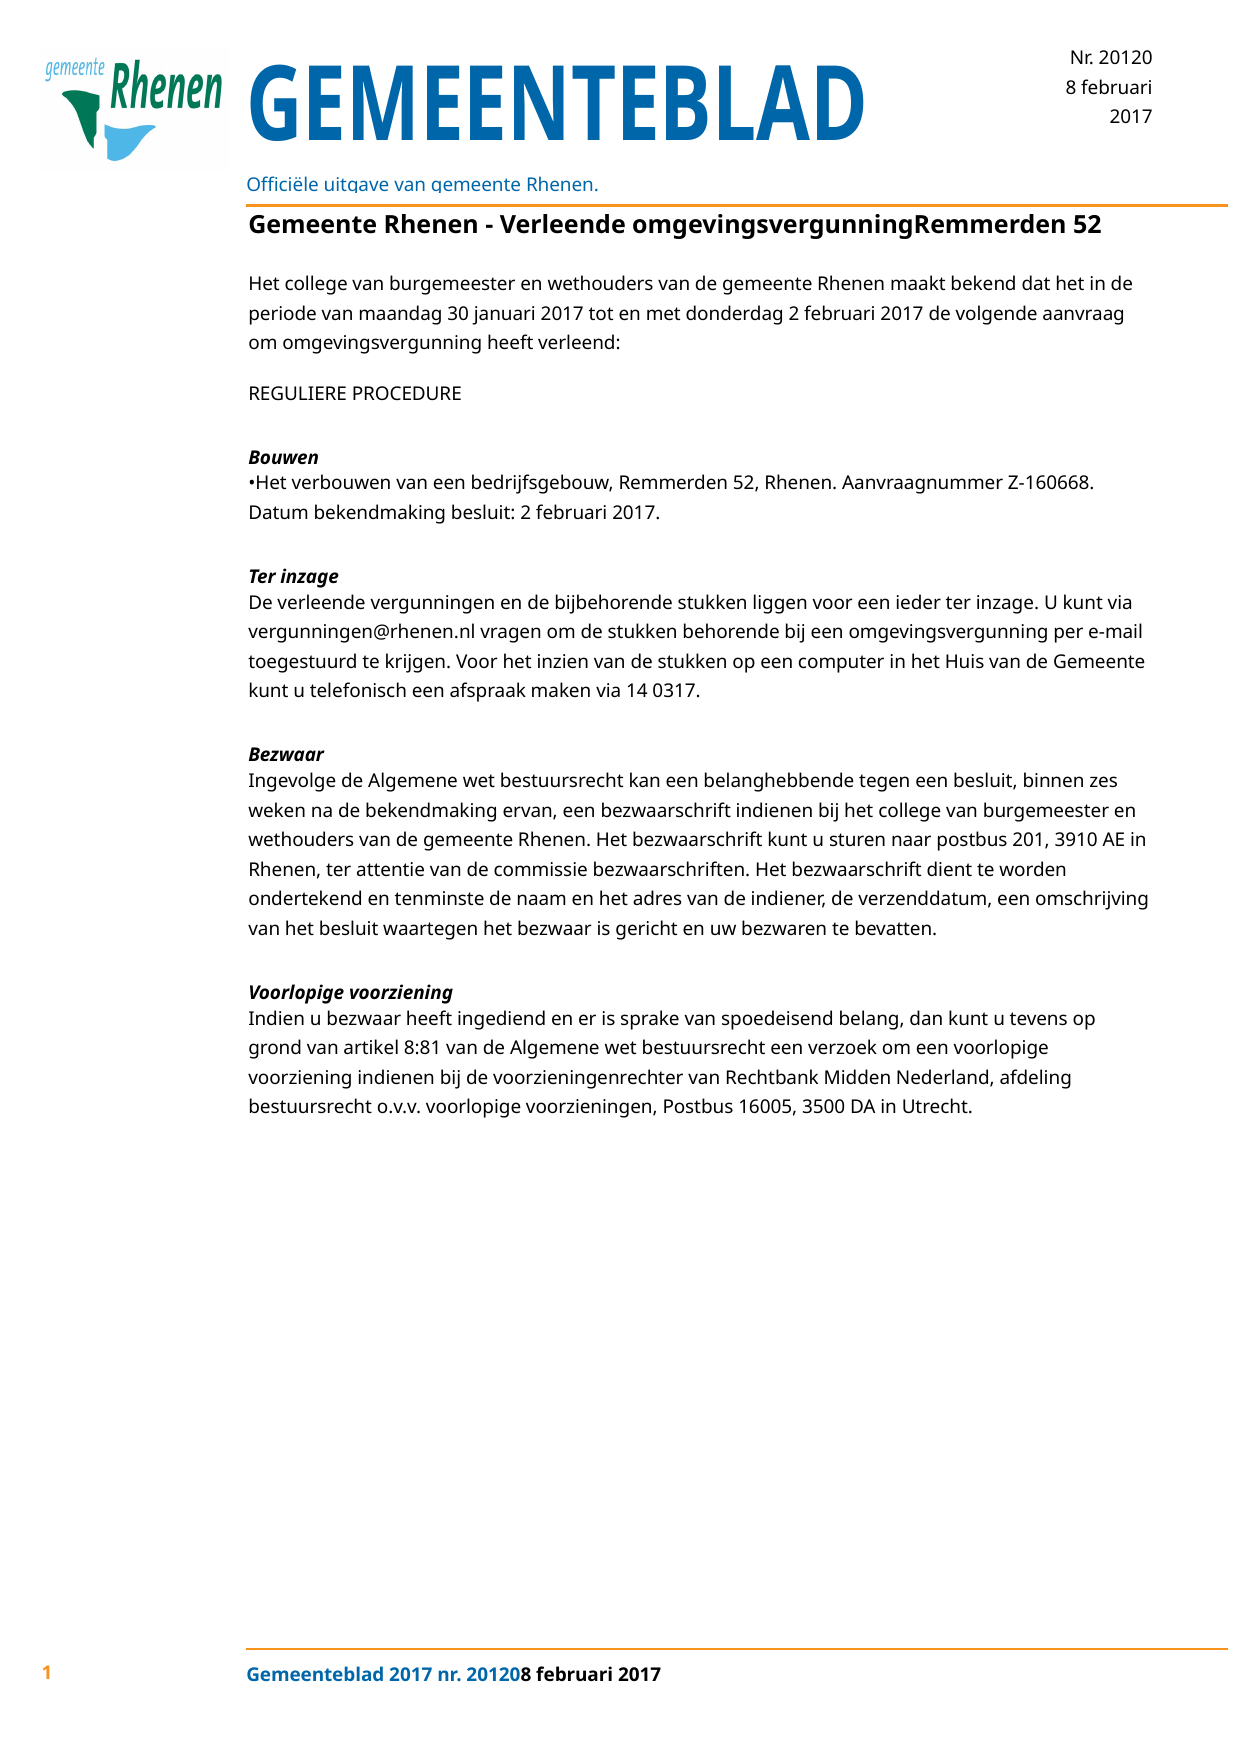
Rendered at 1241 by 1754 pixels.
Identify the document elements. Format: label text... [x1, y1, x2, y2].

text Het college van burgemeester en wethouders van de gemeente Rhenen maakt bekend dat het in de periode van maandag 30 januari 2017 tot en met donderdag 2 februari 2017 de volgende aanvraag om omgevingsvergunning heeft verleend: [248, 270, 1152, 355]
text Ter inzage [248, 563, 1152, 589]
text Ingevolge de Algemene wet bestuursrecht kan een belanghebbende tegen een besluit, binnen zes weken na de bekendmaking ervan, een bezwaarschrift indienen bij het college van burgemeester en wethouders van de gemeente Rhenen. Het bezwaarschrift kunt u sturen naar postbus 201, 3910 AE in Rhenen, ter attentie van de commissie bezwaarschriften. Het bezwaarschrift dient te worden ondertekend en tenminste de naam en het adres van de indiener, de verzenddatum, een omschrijving van het besluit waartegen het bezwaar is gericht en uw bezwaren te bevatten. [248, 767, 1152, 941]
text Bouwen [248, 444, 1152, 469]
text Indien u bezwaar heeft ingediend en er is sprake van spoedeisend belang, dan kunt u tevens op grond van artikel 8:81 van de Algemene wet bestuursrecht een verzoek om een voorlopige voorziening indienen bij de voorzieningenrechter van Rechtbank Midden Nederland, afdeling bestuursrecht o.v.v. voorlopige voorzieningen, Postbus 16005, 3500 DA in Utrecht. [248, 1005, 1152, 1119]
text REGULIERE PROCEDURE [248, 380, 1152, 406]
picture [41, 47, 231, 172]
text •Het verbouwen van een bedrijfsgebouw, Remmerden 52, Rhenen. Aanvraagnummer Z-160668. Datum bekendmaking besluit: 2 februari 2017. [248, 469, 1152, 525]
text Gemeente Rhenen - Verleende omgevingsvergunningRemmerden 52 [248, 207, 1152, 241]
text Voorlopige voorziening [248, 979, 1152, 1005]
text Bezwaar [248, 742, 1152, 767]
text De verleende vergunningen en de bijbehorende stukken liggen voor een ieder ter inzage. U kunt via vergunningen@rhenen.nl vragen om de stukken behorende bij een omgevingsvergunning per e-mail toegestuurd te krijgen. Voor het inzien van de stukken op een computer in het Huis van de Gemeente kunt u telefonisch een afspraak maken via 14 0317. [248, 589, 1152, 703]
